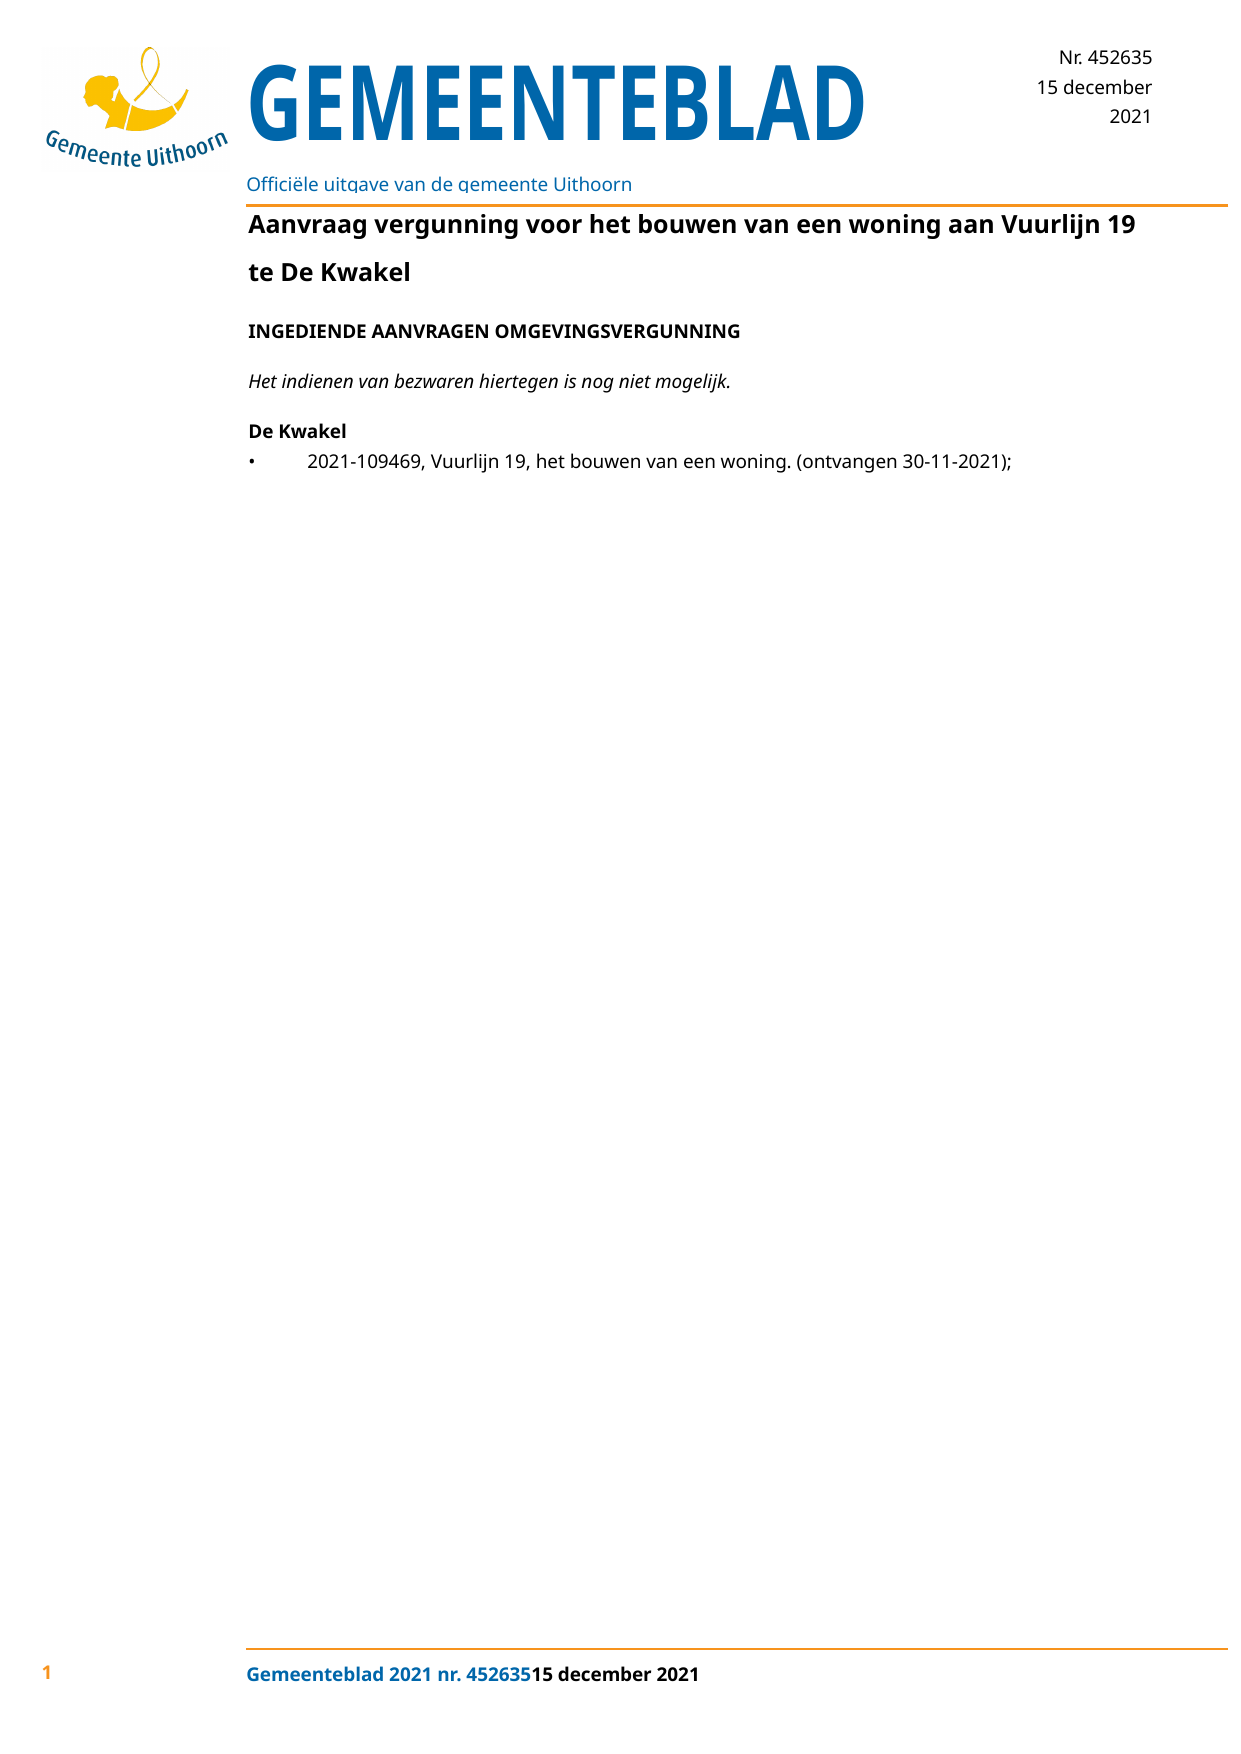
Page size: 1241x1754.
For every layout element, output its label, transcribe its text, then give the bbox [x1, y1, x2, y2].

list 2021-109469, Vuurlijn 19, het bouwen van een woning. (ontvangen 30-11-2021); [248, 448, 1152, 474]
text INGEDIENDE AANVRAGEN OMGEVINGSVERGUNNING [248, 318, 1152, 344]
text De Kwakel [248, 419, 1152, 444]
text Het indienen van bezwaren hiertegen is nog niet mogelijk. [248, 368, 1152, 394]
text Aanvraag vergunning voor het bouwen van een woning aan Vuurlijn 19 te De Kwakel [248, 207, 1152, 288]
picture [41, 47, 231, 172]
